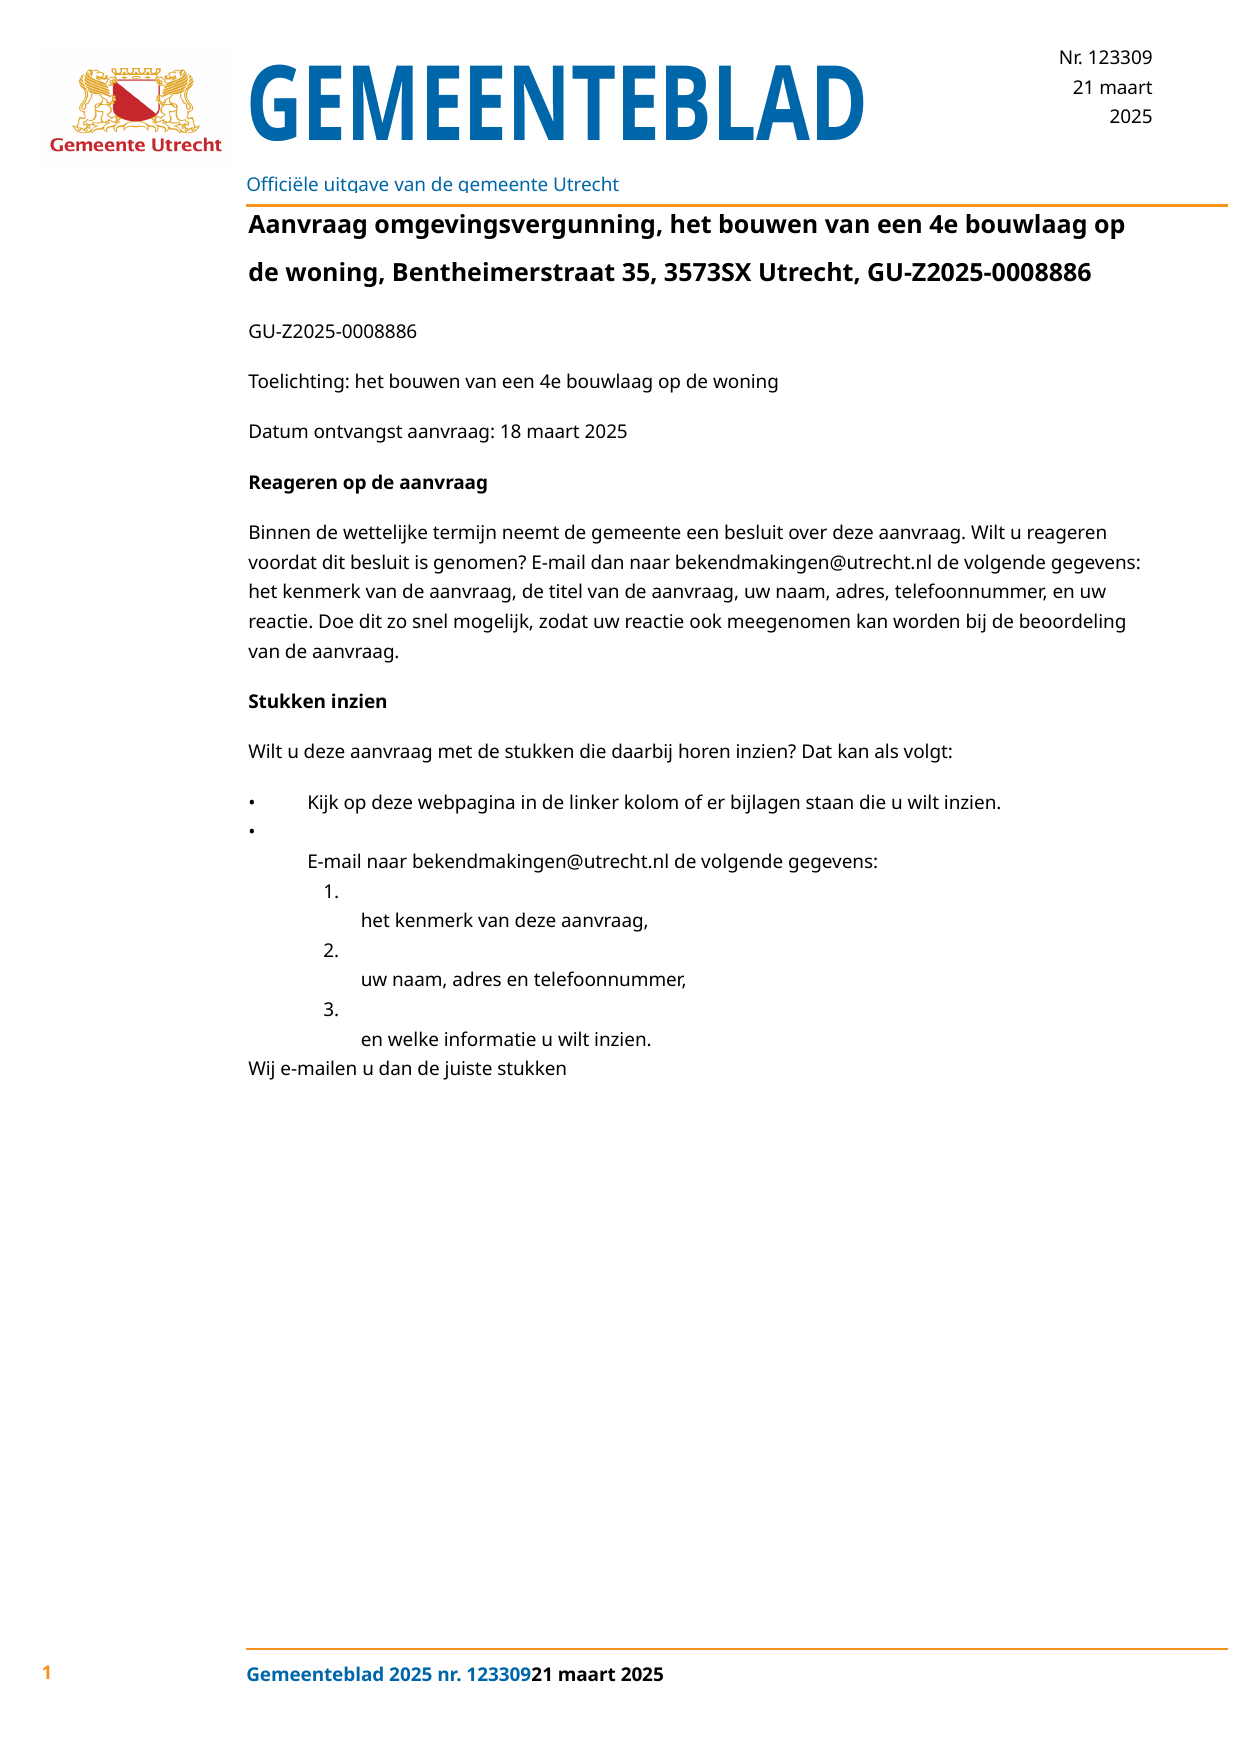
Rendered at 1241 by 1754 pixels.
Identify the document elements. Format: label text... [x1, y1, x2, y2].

text Wij e-mailen u dan de juiste stukken [248, 1055, 1152, 1081]
list Kijk op deze webpagina in de linker kolom of er bijlagen staan die u wilt inzien. [248, 789, 1152, 815]
picture [41, 47, 231, 172]
list het kenmerk van deze aanvraag, [323, 907, 1152, 933]
text Binnen de wettelijke termijn neemt de gemeente een besluit over deze aanvraag. Wilt u reageren voordat dit besluit is genomen? E-mail dan naar bekendmakingen@utrecht.nl de volgende gegevens: het kenmerk van de aanvraag, de titel van de aanvraag, uw naam, adres, telefoonnummer, en uw reactie. Doe dit zo snel mogelijk, zodat uw reactie ook meegenomen kan worden bij de beoordeling van de aanvraag. [248, 519, 1152, 664]
list uw naam, adres en telefoonnummer, [323, 967, 1152, 992]
text Reageren op de aanvraag [248, 469, 1152, 495]
text Stukken inzien [248, 688, 1152, 714]
list en welke informatie u wilt inzien. [323, 1026, 1152, 1052]
text GU-Z2025-0008886 [248, 318, 1152, 344]
text Toelichting: het bouwen van een 4e bouwlaag op de woning [248, 368, 1152, 394]
list E-mail naar bekendmakingen@utrecht.nl de volgende gegevens: [248, 848, 1152, 874]
text Datum ontvangst aanvraag: 18 maart 2025 [248, 419, 1152, 444]
text Wilt u deze aanvraag met de stukken die daarbij horen inzien? Dat kan als volgt: [248, 739, 1152, 764]
text Aanvraag omgevingsvergunning, het bouwen van een 4e bouwlaag op de woning, Bentheimerstraat 35, 3573SX Utrecht, GU-Z2025-0008886 [248, 207, 1152, 288]
